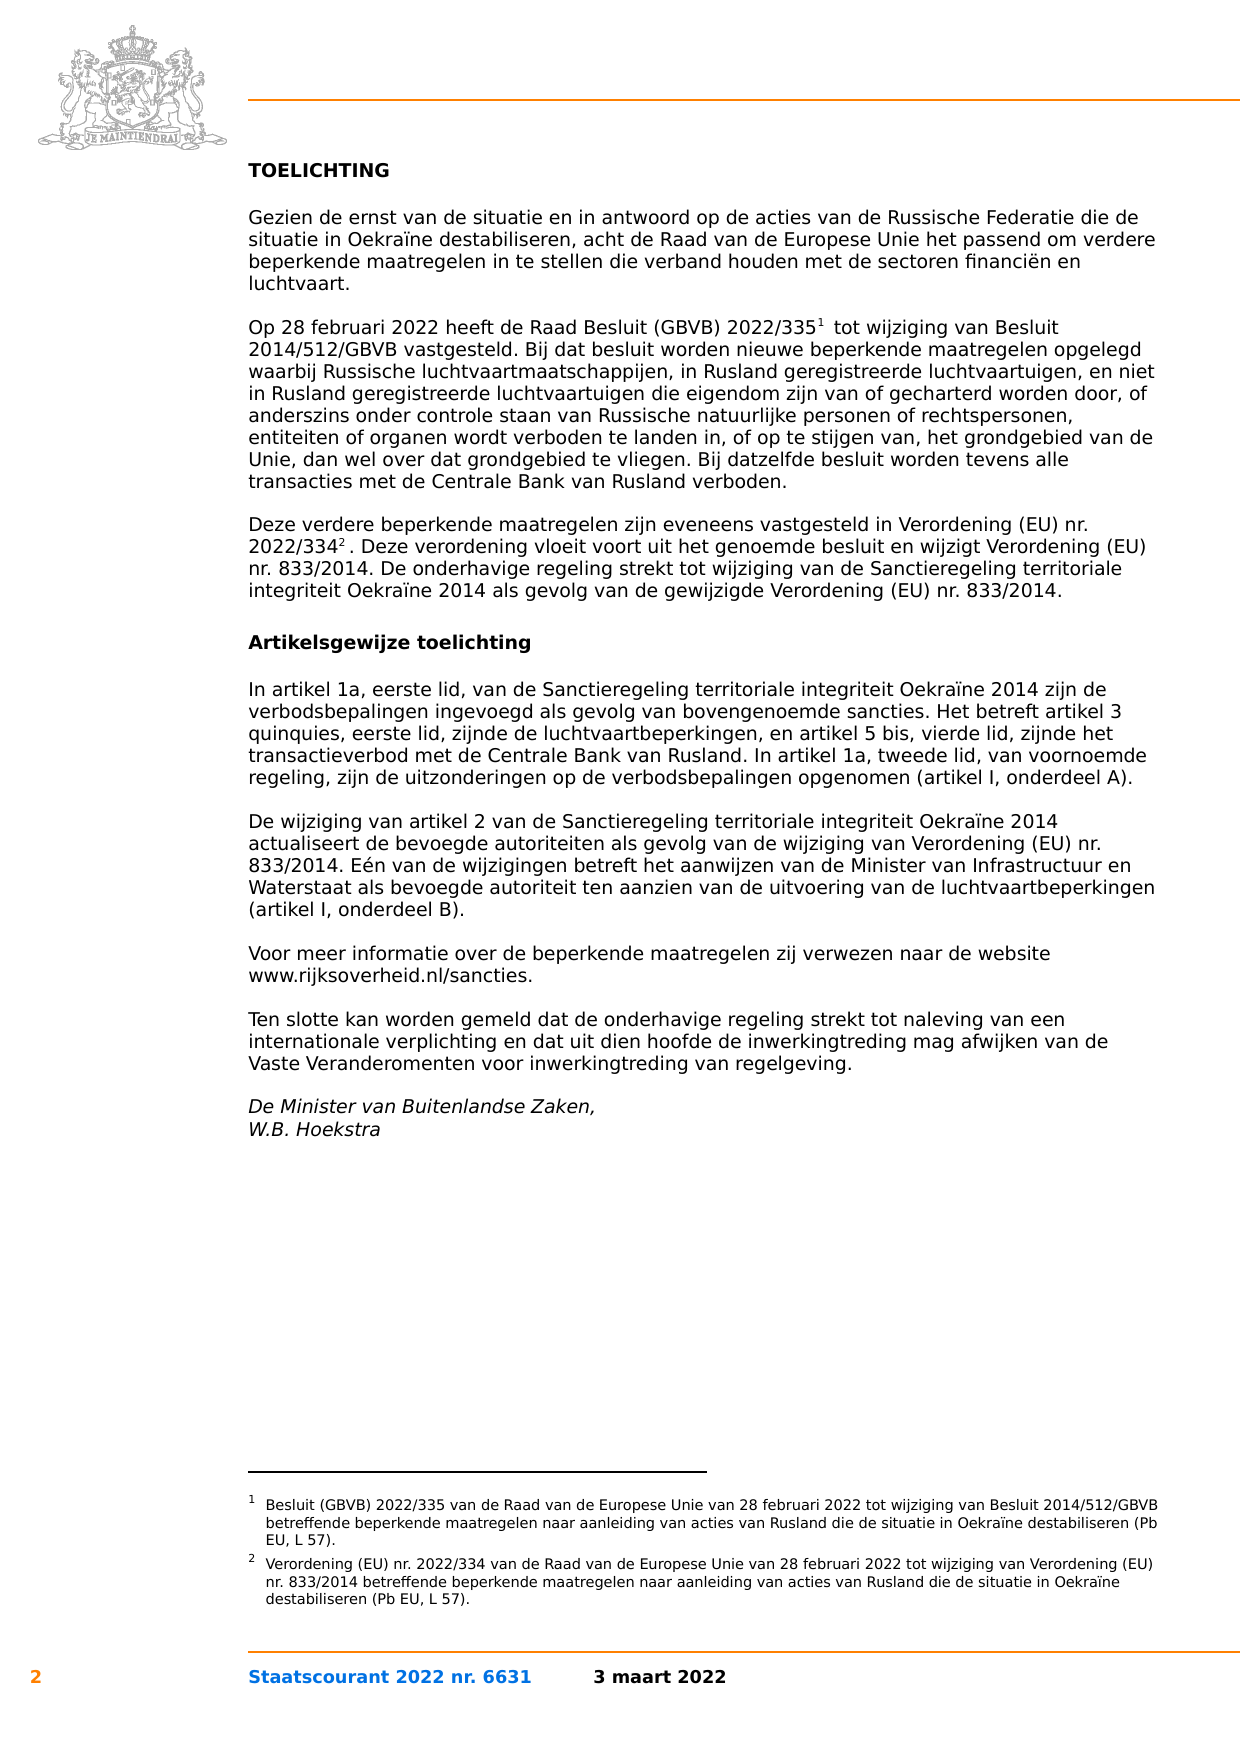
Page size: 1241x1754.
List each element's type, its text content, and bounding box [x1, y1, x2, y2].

subtitle TOELICHTING [248, 160, 1163, 182]
text Gezien de ernst van de situatie en in antwoord op de acties van de Russische Federatie die de situatie in Oekraïne destabiliseren, acht de Raad van de Europese Unie het passend om verdere beperkende maatregelen in te stellen die verband houden met de sectoren financiën en luchtvaart. [248, 207, 1163, 295]
text Ten slotte kan worden gemeld dat de onderhavige regeling strekt tot naleving van een internationale verplichting en dat uit dien hoofde de inwerkingtreding mag afwijken van de Vaste Veranderomenten voor inwerkingtreding van regelgeving. [248, 1009, 1163, 1074]
subtitle Artikelsgewijze toelichting [248, 632, 1163, 654]
text Besluit (GBVB) 2022/335 van de Raad van de Europese Unie van 28 februari 2022 tot wijziging van Besluit 2014/512/GBVB betreffende beperkende maatregelen naar aanleiding van acties van Rusland die de situatie in Oekraïne destabiliseren (Pb EU, L 57). [248, 1493, 1163, 1549]
text Deze verdere beperkende maatregelen zijn eveneens vastgesteld in Verordening (EU) nr. 2022/334. Deze verordening vloeit voort uit het genoemde besluit en wijzigt Verordening (EU) nr. 833/2014. De onderhavige regeling strekt tot wijziging van de Sanctieregeling territoriale integriteit Oekraïne 2014 als gevolg van de gewijzigde Verordening (EU) nr. 833/2014. [248, 514, 1163, 602]
text De Minister van Buitenlandse Zaken, W.B. Hoekstra [248, 1096, 1163, 1140]
text De wijziging van artikel 2 van de Sanctieregeling territoriale integriteit Oekraïne 2014 actualiseert de bevoegde autoriteiten als gevolg van de wijziging van Verordening (EU) nr. 833/2014. Eén van de wijzigingen betreft het aanwijzen van de Minister van Infrastructuur en Waterstaat als bevoegde autoriteit ten aanzien van de uitvoering van de luchtvaartbeperkingen (artikel I, onderdeel B). [248, 811, 1163, 921]
text Op 28 februari 2022 heeft de Raad Besluit (GBVB) 2022/335 tot wijziging van Besluit 2014/512/GBVB vastgesteld. Bij dat besluit worden nieuwe beperkende maatregelen opgelegd waarbij Russische luchtvaartmaatschappijen, in Rusland geregistreerde luchtvaartuigen, en niet in Rusland geregistreerde luchtvaartuigen die eigendom zijn van of gecharterd worden door, of anderszins onder controle staan van Russische natuurlijke personen of rechtspersonen, entiteiten of organen wordt verboden te landen in, of op te stijgen van, het grondgebied van de Unie, dan wel over dat grondgebied te vliegen. Bij datzelfde besluit worden tevens alle transacties met de Centrale Bank van Rusland verboden. [248, 317, 1163, 492]
picture [38, 25, 227, 150]
text In artikel 1a, eerste lid, van de Sanctieregeling territoriale integriteit Oekraïne 2014 zijn de verbodsbepalingen ingevoegd als gevolg van bovengenoemde sancties. Het betreft artikel 3 quinquies, eerste lid, zijnde de luchtvaartbeperkingen, en artikel 5 bis, vierde lid, zijnde het transactieverbod met de Centrale Bank van Rusland. In artikel 1a, tweede lid, van voornoemde regeling, zijn de uitzonderingen op de verbodsbepalingen opgenomen (artikel I, onderdeel A). [248, 679, 1163, 789]
text Voor meer informatie over de beperkende maatregelen zij verwezen naar de website www.rijksoverheid.nl/sancties. [248, 943, 1163, 987]
text Verordening (EU) nr. 2022/334 van de Raad van de Europese Unie van 28 februari 2022 tot wijziging van Verordening (EU) nr. 833/2014 betreffende beperkende maatregelen naar aanleiding van acties van Rusland die de situatie in Oekraïne destabiliseren (Pb EU, L 57). [248, 1552, 1163, 1608]
